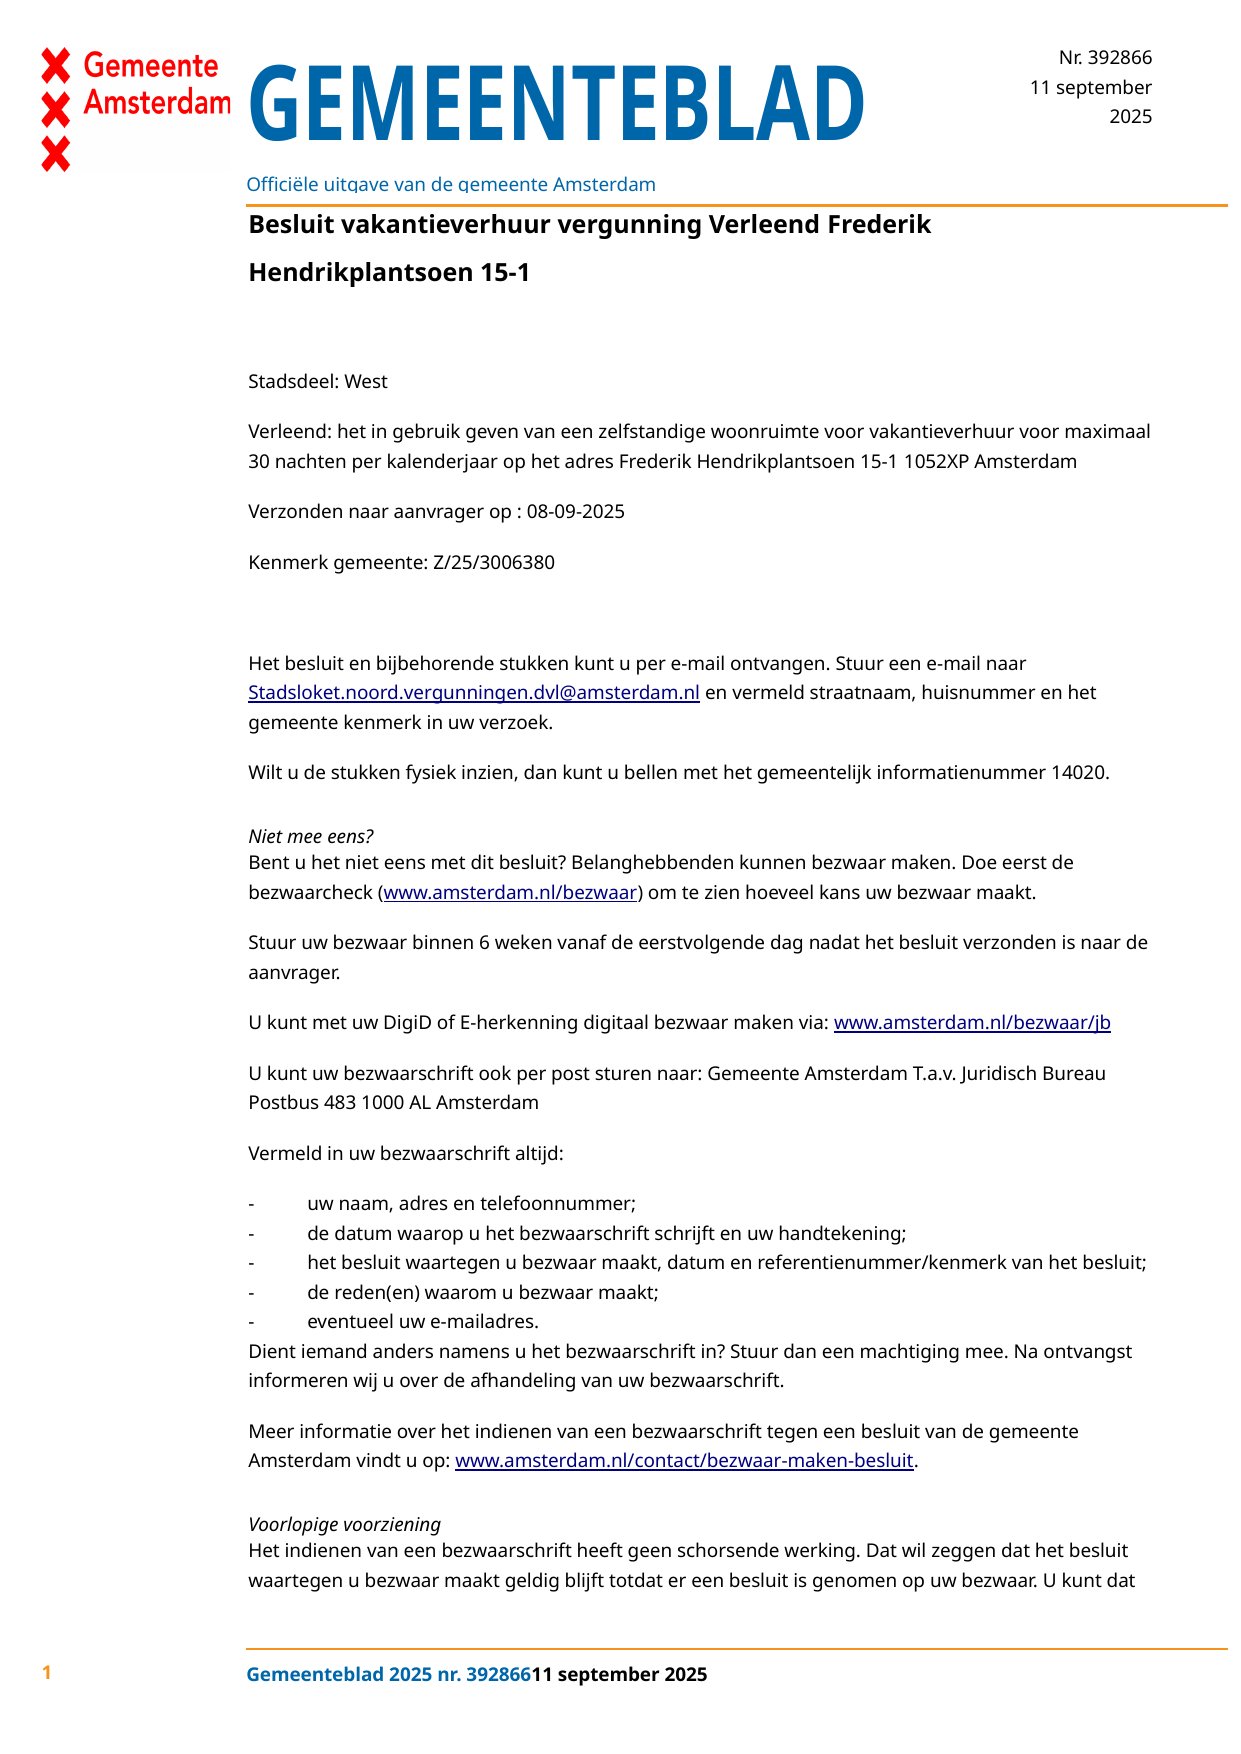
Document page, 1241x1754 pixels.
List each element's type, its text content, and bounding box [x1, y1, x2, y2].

text Bent u het niet eens met dit besluit? Belanghebbenden kunnen bezwaar maken. Doe eerst de bezwaarcheck (www.amsterdam.nl/bezwaar) om te zien hoeveel kans uw bezwaar maakt. [248, 849, 1152, 904]
text Kenmerk gemeente: Z/25/3006380 [248, 549, 1152, 575]
text Dient iemand anders namens u het bezwaarschrift in? Stuur dan een machtiging mee. Na ontvangst informeren wij u over de afhandeling van uw bezwaarschrift. [248, 1338, 1152, 1393]
list eventueel uw e-mailadres. [248, 1308, 1152, 1334]
list uw naam, adres en telefoonnummer; [248, 1190, 1152, 1216]
text Meer informatie over het indienen van een bezwaarschrift tegen een besluit van de gemeente Amsterdam vindt u op: www.amsterdam.nl/contact/bezwaar-maken-besluit. [248, 1418, 1152, 1473]
text U kunt met uw DigiD of E-herkenning digitaal bezwaar maken via: www.amsterdam.nl/bezwaar/jb [248, 1009, 1152, 1035]
text Stuur uw bezwaar binnen 6 weken vanaf de eerstvolgende dag nadat het besluit verzonden is naar de aanvrager. [248, 929, 1152, 984]
list de datum waarop u het bezwaarschrift schrijft en uw handtekening; [248, 1220, 1152, 1245]
text U kunt uw bezwaarschrift ook per post sturen naar: Gemeente Amsterdam T.a.v. Juridisch Bureau Postbus 483 1000 AL Amsterdam [248, 1060, 1152, 1115]
text Verzonden naar aanvrager op : 08-09-2025 [248, 499, 1152, 524]
text Besluit vakantieverhuur vergunning Verleend Frederik Hendrikplantsoen 15-1 [248, 207, 1152, 288]
text Niet mee eens? [248, 823, 1152, 849]
text Vermeld in uw bezwaarschrift altijd: [248, 1140, 1152, 1165]
text Stadsdeel: West [248, 368, 1152, 394]
text Het besluit en bijbehorende stukken kunt u per e-mail ontvangen. Stuur een e-mail naar Stadsloket.noord.vergunningen.dvl@amsterdam.nl en vermeld straatnaam, huisnummer en het gemeente kenmerk in uw verzoek. [248, 650, 1152, 735]
list de reden(en) waarom u bezwaar maakt; [248, 1279, 1152, 1304]
text Voorlopige voorziening [248, 1512, 1152, 1537]
list het besluit waartegen u bezwaar maakt, datum en referentienummer/kenmerk van het besluit; [248, 1249, 1152, 1275]
picture [41, 47, 231, 172]
text Verleend: het in gebruik geven van een zelfstandige woonruimte voor vakantieverhuur voor maximaal 30 nachten per kalenderjaar op het adres Frederik Hendrikplantsoen 15-1 1052XP Amsterdam [248, 419, 1152, 474]
text Het indienen van een bezwaarschrift heeft geen schorsende werking. Dat wil zeggen dat het besluit waartegen u bezwaar maakt geldig blijft totdat er een besluit is genomen op uw bezwaar. U kunt dat [248, 1537, 1152, 1593]
text Wilt u de stukken fysiek inzien, dan kunt u bellen met het gemeentelijk informatienummer 14020. [248, 759, 1152, 785]
